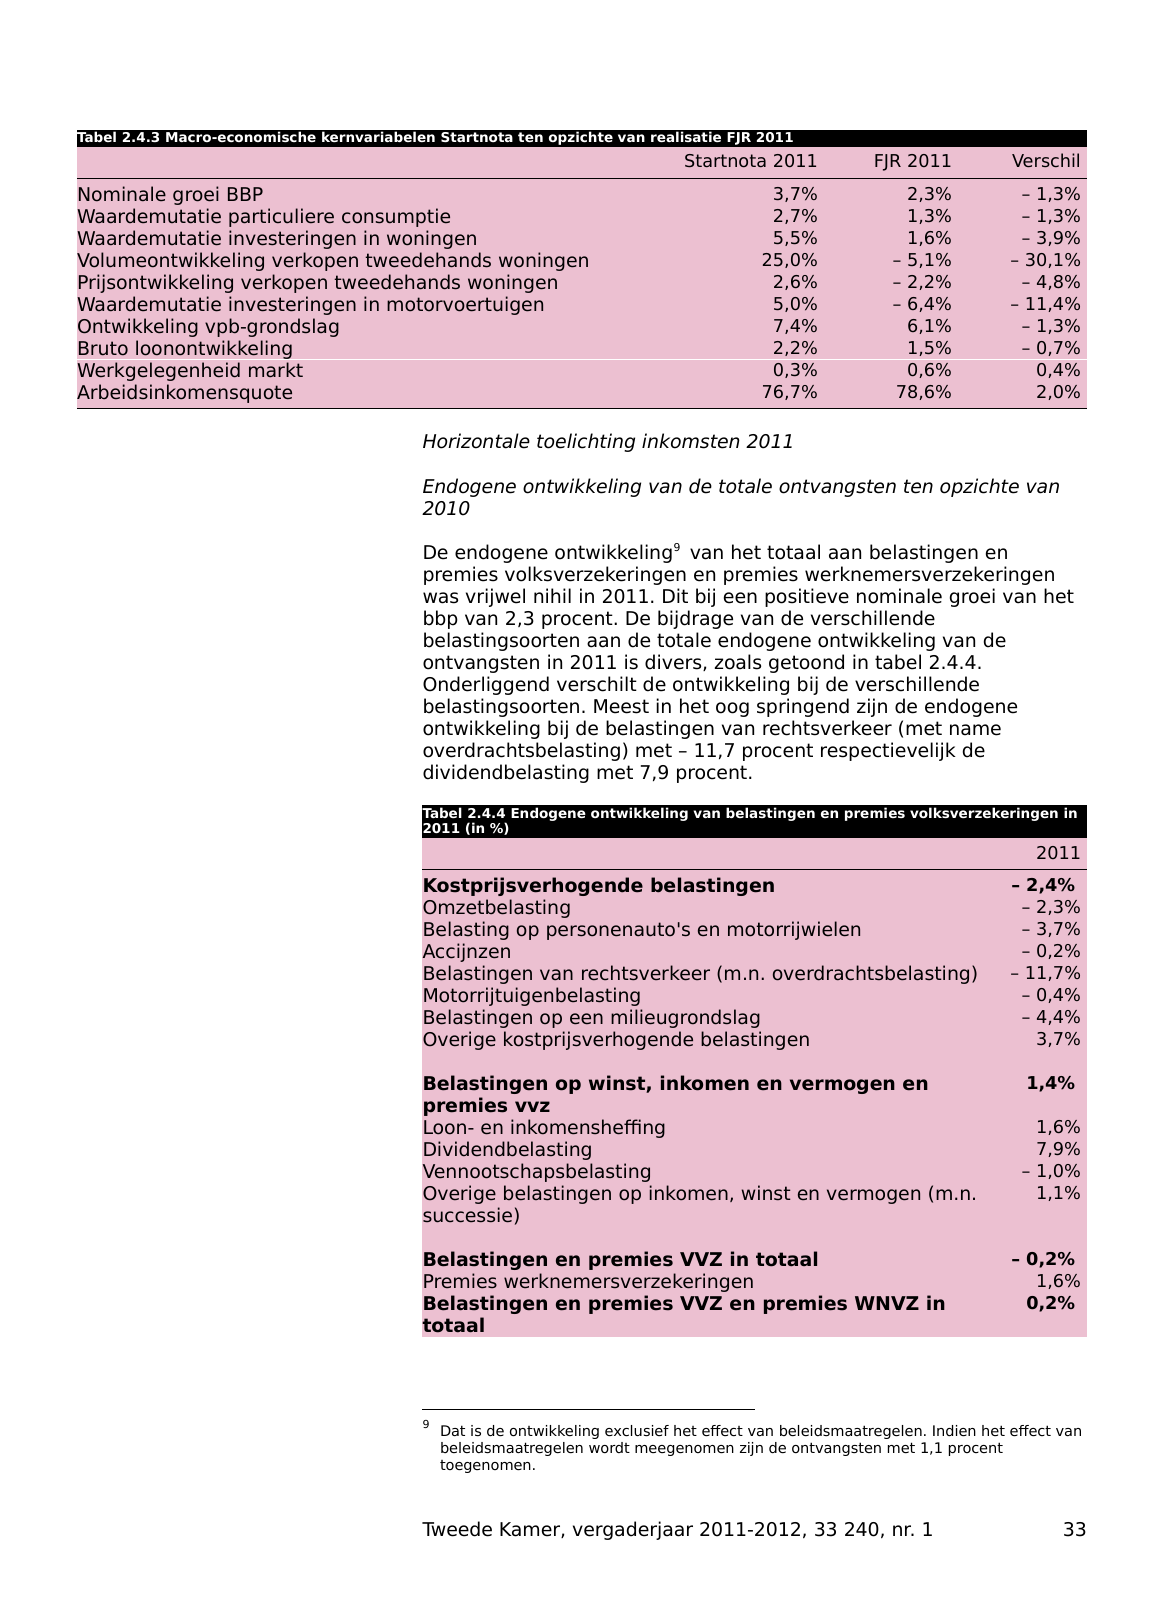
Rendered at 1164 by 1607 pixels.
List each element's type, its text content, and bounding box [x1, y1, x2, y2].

table_cell Belastingen op winst, inkomen en vermogen en premies vvz [422, 1073, 1001, 1117]
table_cell 2,7% [614, 206, 823, 228]
table_cell Ontwikkeling vpb-grondslag [77, 316, 614, 338]
table_cell Verschil [958, 147, 1087, 178]
table_cell 5,0% [614, 294, 823, 316]
table_cell FJR 2011 [824, 147, 958, 178]
table_cell – 2,2% [824, 272, 958, 294]
table_cell Waardemutatie investeringen in motorvoertuigen [77, 294, 614, 316]
text De endogene ontwikkeling van het totaal aan belastingen en premies volksverzekeringen en premies werknemersverzekeringen was vrijwel nihil in 2011. Dit bij een positieve nominale groei van het bbp van 2,3 procent. De bijdrage van de verschillende belastingsoorten aan de totale endogene ontwikkeling van de ontvangsten in 2011 is divers, zoals getoond in tabel 2.4.4. Onderliggend verschilt de ontwikkeling bij de verschillende belastingsoorten. Meest in het oog springend zijn de endogene ontwikkeling bij de belastingen van rechtsverkeer (met name overdrachtsbelasting) met – 11,7 procent respectievelijk de dividendbelasting met 7,9 procent. [422, 542, 1087, 783]
table_cell 0,6% [824, 360, 958, 382]
table_cell Belastingen en premies VVZ en premies WNVZ in totaal [422, 1293, 1001, 1337]
table_cell 2011 [1001, 838, 1087, 869]
table_cell Motorrijtuigenbelasting [422, 985, 1001, 1007]
table_cell 3,7% [614, 179, 823, 206]
table_cell Prijsontwikkeling verkopen tweedehands woningen [77, 272, 614, 294]
table_cell 2,6% [614, 272, 823, 294]
subtitle Horizontale toelichting inkomsten 2011 [422, 431, 1087, 453]
table_cell – 0,4% [1001, 985, 1087, 1007]
table_cell 2,3% [824, 179, 958, 206]
table_cell 7,9% [1001, 1139, 1087, 1161]
table_cell Volumeontwikkeling verkopen tweedehands woningen [77, 250, 614, 272]
table_cell – 5,1% [824, 250, 958, 272]
table_cell Werkgelegenheid markt [77, 360, 614, 382]
table_cell 1,1% [1001, 1183, 1087, 1227]
table_cell 78,6% [824, 382, 958, 408]
table_cell Belasting op personenauto's en motorrijwielen [422, 919, 1001, 941]
table_cell – 4,8% [958, 272, 1087, 294]
table_cell Accijnzen [422, 941, 1001, 963]
table_cell – 4,4% [1001, 1007, 1087, 1029]
table_cell – 2,3% [1001, 897, 1087, 919]
table_cell – 0,2% [1001, 941, 1087, 963]
table_header Tabel 2.4.4 Endogene ontwikkeling van belastingen en premies volksverzekeringen in 2011 (in %) [422, 805, 1087, 837]
table_cell Dividendbelasting [422, 1139, 1001, 1161]
table_cell Omzetbelasting [422, 897, 1001, 919]
table_cell 6,1% [824, 316, 958, 338]
table_cell 2,0% [958, 382, 1087, 408]
table_cell 1,5% [824, 338, 958, 359]
table_cell 1,6% [1001, 1271, 1087, 1293]
table_cell – 6,4% [824, 294, 958, 316]
table_cell Premies werknemersverzekeringen [422, 1271, 1001, 1293]
table_cell [422, 1051, 1001, 1073]
table_cell – 2,4% [1001, 870, 1087, 897]
table_cell – 11,4% [958, 294, 1087, 316]
table_cell 1,3% [824, 206, 958, 228]
table_cell 1,6% [1001, 1117, 1087, 1139]
table_cell 25,0% [614, 250, 823, 272]
table_cell 0,3% [614, 360, 823, 382]
table_cell [77, 147, 614, 178]
table_cell Arbeidsinkomensquote [77, 382, 614, 408]
table_cell [1001, 1051, 1087, 1073]
table_cell Nominale groei BBP [77, 179, 614, 206]
table_cell Waardemutatie investeringen in woningen [77, 228, 614, 250]
table_cell Kostprijsverhogende belastingen [422, 870, 1001, 897]
table_cell Vennootschapsbelasting [422, 1161, 1001, 1183]
table_cell 2,2% [614, 338, 823, 359]
table_cell 1,4% [1001, 1073, 1087, 1117]
table_header Tabel 2.4.3 Macro-economische kernvariabelen Startnota ten opzichte van realisatie FJR 2011 [77, 130, 1087, 146]
table_cell – 0,2% [1001, 1249, 1087, 1271]
table_cell – 1,0% [1001, 1161, 1087, 1183]
table_cell Startnota 2011 [614, 147, 823, 178]
table_cell Overige belastingen op inkomen, winst en vermogen (m.n. successie) [422, 1183, 1001, 1227]
table_cell Overige kostprijsverhogende belastingen [422, 1029, 1001, 1051]
table_cell 7,4% [614, 316, 823, 338]
table_cell 1,6% [824, 228, 958, 250]
text Dat is de ontwikkeling exclusief het effect van beleidsmaatregelen. Indien het effect van beleidsmaatregelen wordt meegenomen zijn de ontvangsten met 1,1 procent toegenomen. [422, 1418, 1087, 1474]
table_cell Belastingen op een milieugrondslag [422, 1007, 1001, 1029]
table_cell Belastingen van rechtsverkeer (m.n. overdrachtsbelasting) [422, 963, 1001, 985]
table_cell Belastingen en premies VVZ in totaal [422, 1249, 1001, 1271]
table_cell 76,7% [614, 382, 823, 408]
table_cell Bruto loonontwikkeling [77, 338, 614, 359]
table_cell [422, 838, 1001, 869]
table_cell – 1,3% [958, 316, 1087, 338]
table_cell 5,5% [614, 228, 823, 250]
table_cell Waardemutatie particuliere consumptie [77, 206, 614, 228]
subtitle Endogene ontwikkeling van de totale ontvangsten ten opzichte van 2010 [422, 476, 1087, 519]
table_cell – 11,7% [1001, 963, 1087, 985]
table_cell 3,7% [1001, 1029, 1087, 1051]
table_cell – 1,3% [958, 206, 1087, 228]
table_cell – 3,9% [958, 228, 1087, 250]
table_cell Loon- en inkomensheffing [422, 1117, 1001, 1139]
table_cell – 30,1% [958, 250, 1087, 272]
table_cell – 1,3% [958, 179, 1087, 206]
table_cell – 3,7% [1001, 919, 1087, 941]
table_cell 0,2% [1001, 1293, 1087, 1337]
table_cell [1001, 1227, 1087, 1249]
table_cell 0,4% [958, 360, 1087, 382]
table_cell – 0,7% [958, 338, 1087, 359]
table_cell [422, 1227, 1001, 1249]
